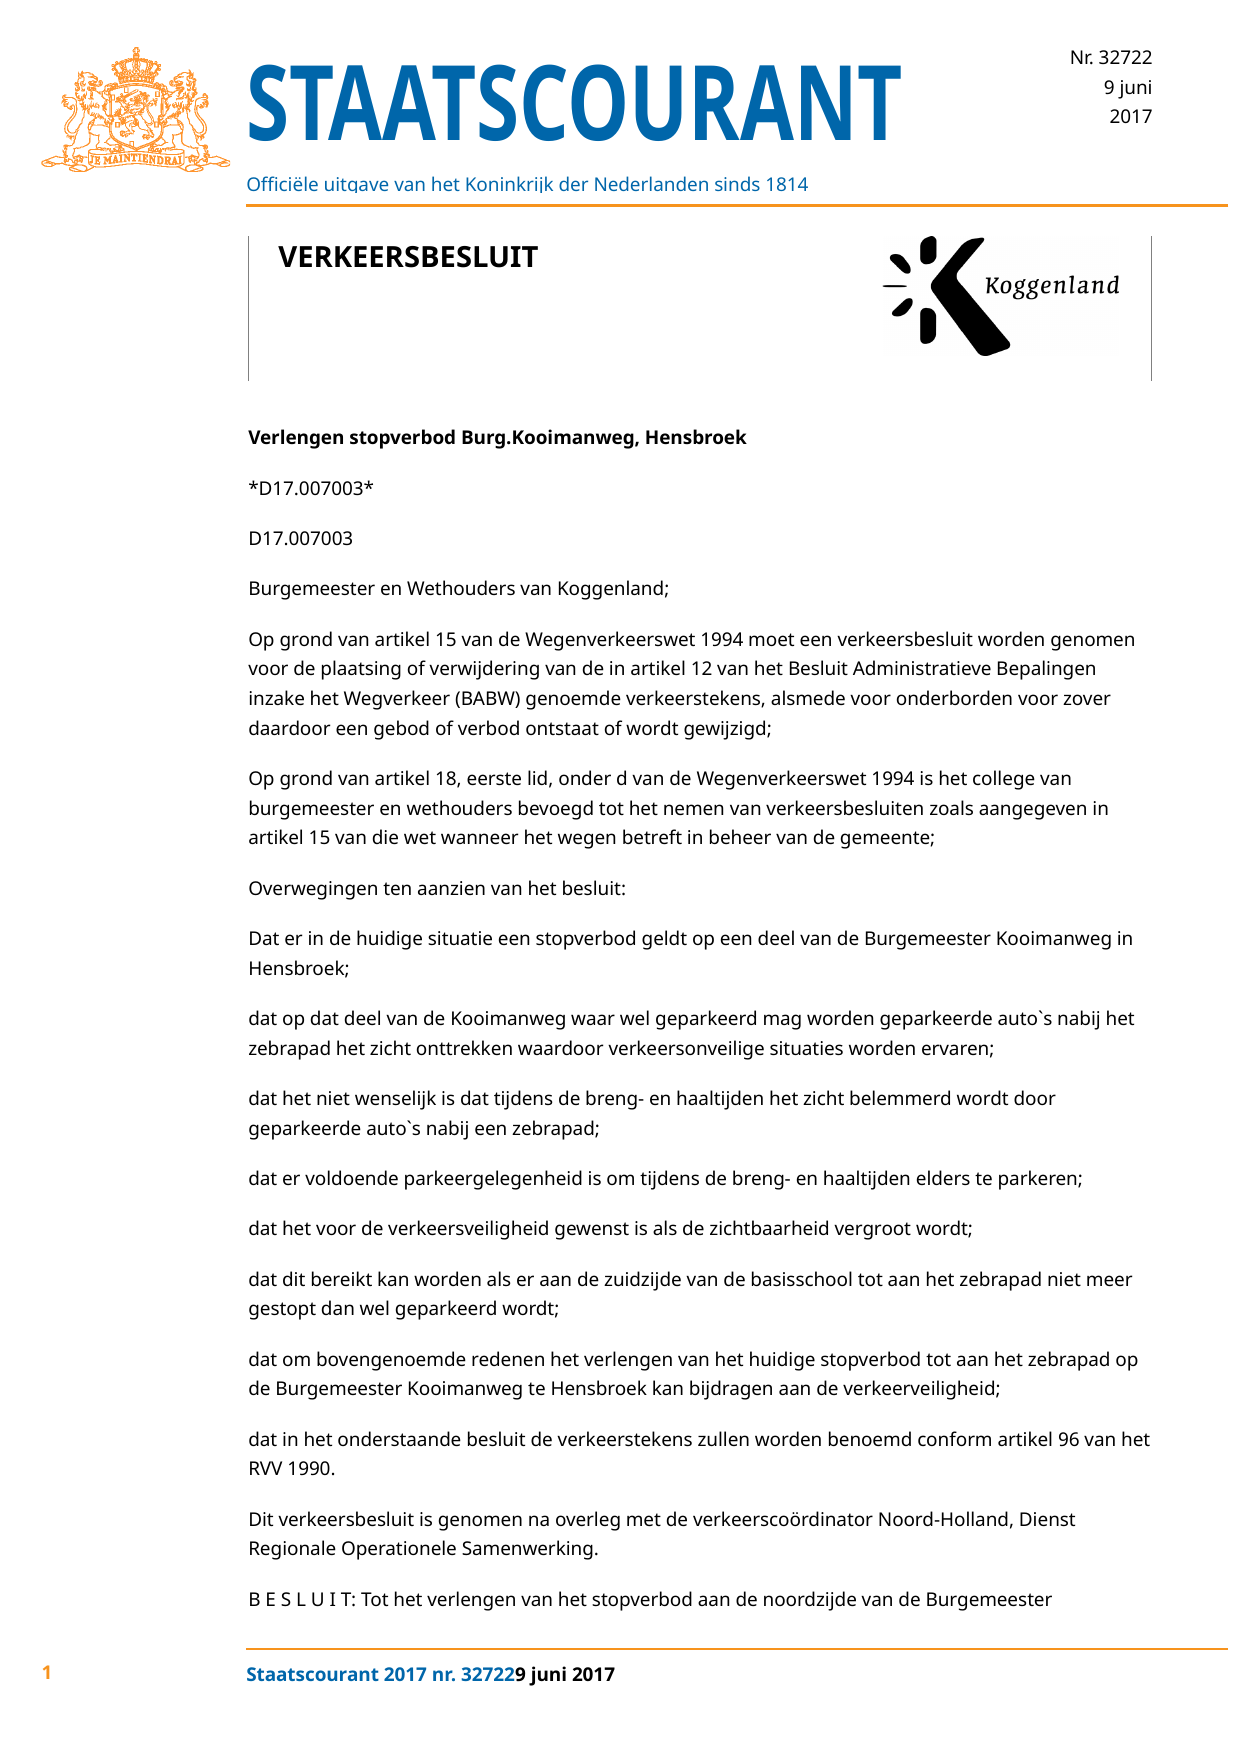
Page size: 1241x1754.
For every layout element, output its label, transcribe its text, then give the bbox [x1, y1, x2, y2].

text dat dit bereikt kan worden als er aan de zuidzijde van de basisschool tot aan het zebrapad niet meer gestopt dan wel geparkeerd wordt; [248, 1266, 1152, 1321]
table_header VERKEERSBESLUIT [249, 236, 850, 381]
picture [882, 236, 1119, 356]
text Overwegingen ten aanzien van het besluit: [248, 875, 1152, 901]
text Op grond van artikel 18, eerste lid, onder d van de Wegenverkeerswet 1994 is het college van burgemeester en wethouders bevoegd tot het nemen van verkeersbesluiten zoals aangegeven in artikel 15 van die wet wanneer het wegen betreft in beheer van de gemeente; [248, 765, 1152, 850]
table_header [850, 236, 1151, 381]
text Dat er in de huidige situatie een stopverbod geldt op een deel van de Burgemeester Kooimanweg in Hensbroek; [248, 925, 1152, 981]
picture [41, 47, 231, 172]
text Burgemeester en Wethouders van Koggenland; [248, 576, 1152, 601]
text B E S L U I T: Tot het verlengen van het stopverbod aan de noordzijde van de Burgemeester [248, 1586, 1152, 1612]
text dat om bovengenoemde redenen het verlengen van het huidige stopverbod tot aan het zebrapad op de Burgemeester Kooimanweg te Hensbroek kan bijdragen aan de verkeerveiligheid; [248, 1346, 1152, 1401]
text Verlengen stopverbod Burg.Kooimanweg, Hensbroek [248, 424, 1152, 450]
text Dit verkeersbesluit is genomen na overleg met de verkeerscoördinator Noord-Holland, Dienst Regionale Operationele Samenwerking. [248, 1506, 1152, 1561]
text dat het niet wenselijk is dat tijdens de breng- en haaltijden het zicht belemmerd wordt door geparkeerde auto`s nabij een zebrapad; [248, 1085, 1152, 1141]
text dat op dat deel van de Kooimanweg waar wel geparkeerd mag worden geparkeerde auto`s nabij het zebrapad het zicht onttrekken waardoor verkeersonveilige situaties worden ervaren; [248, 1005, 1152, 1061]
text dat in het onderstaande besluit de verkeerstekens zullen worden benoemd conform artikel 96 van het RVV 1990. [248, 1426, 1152, 1481]
text D17.007003 [248, 525, 1152, 551]
text Op grond van artikel 15 van de Wegenverkeerswet 1994 moet een verkeersbesluit worden genomen voor de plaatsing of verwijdering van de in artikel 12 van het Besluit Administratieve Bepalingen inzake het Wegverkeer (BABW) genoemde verkeerstekens, alsmede voor onderborden voor zover daardoor een gebod of verbod ontstaat of wordt gewijzigd; [248, 626, 1152, 741]
text dat er voldoende parkeergelegenheid is om tijdens de breng- en haaltijden elders te parkeren; [248, 1165, 1152, 1191]
text *D17.007003* [248, 475, 1152, 501]
text dat het voor de verkeersveiligheid gewenst is als de zichtbaarheid vergroot wordt; [248, 1216, 1152, 1241]
